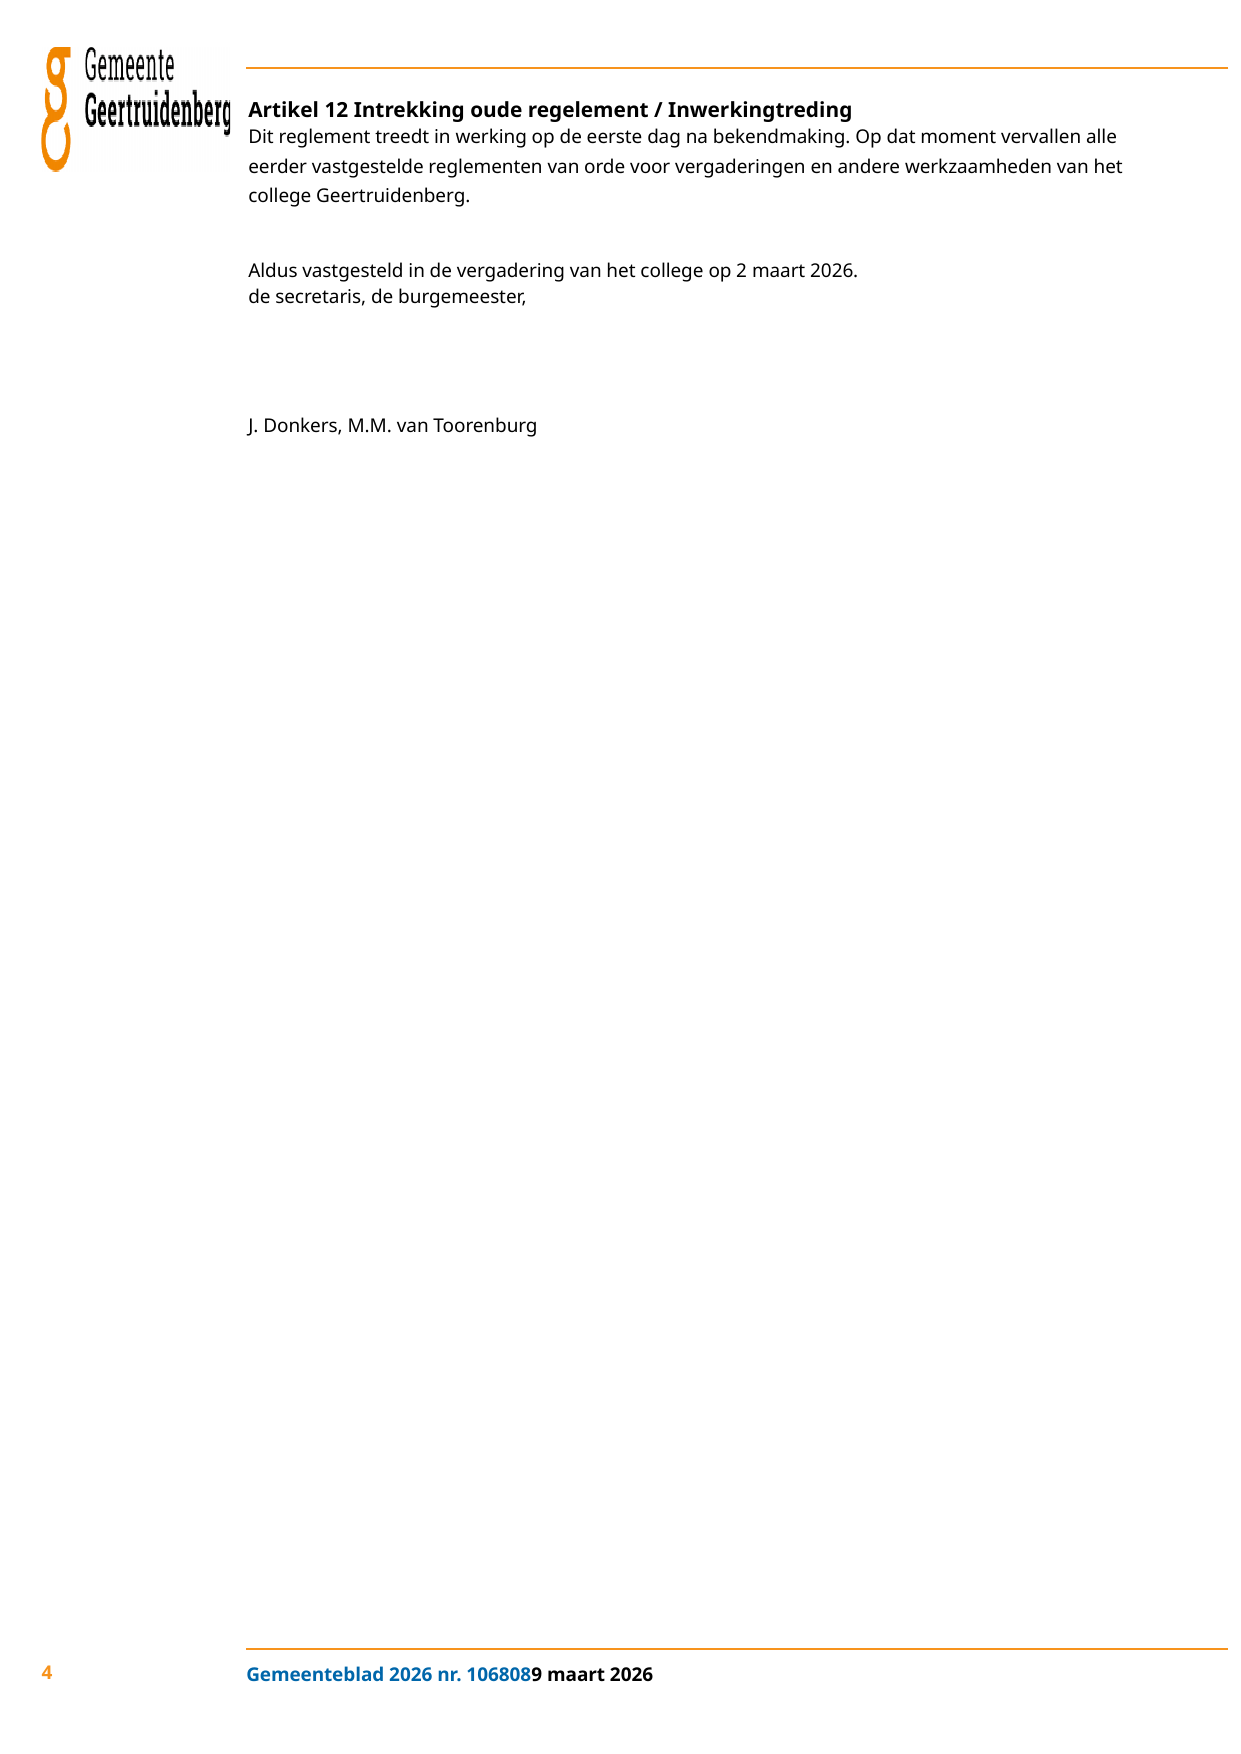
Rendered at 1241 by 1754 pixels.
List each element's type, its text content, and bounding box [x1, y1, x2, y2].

text Artikel 12 Intrekking oude regelement / Inwerkingtreding [248, 95, 1152, 123]
text Aldus vastgesteld in de vergadering van het college op 2 maart 2026. [248, 258, 1152, 283]
text J. Donkers, M.M. van Toorenburg [248, 412, 1152, 438]
picture [41, 47, 231, 172]
text de secretaris, de burgemeester, [248, 283, 1152, 309]
text Dit reglement treedt in werking op de eerste dag na bekendmaking. Op dat moment vervallen alle eerder vastgestelde reglementen van orde voor vergaderingen en andere werkzaamheden van het college Geertruidenberg. [248, 123, 1152, 208]
